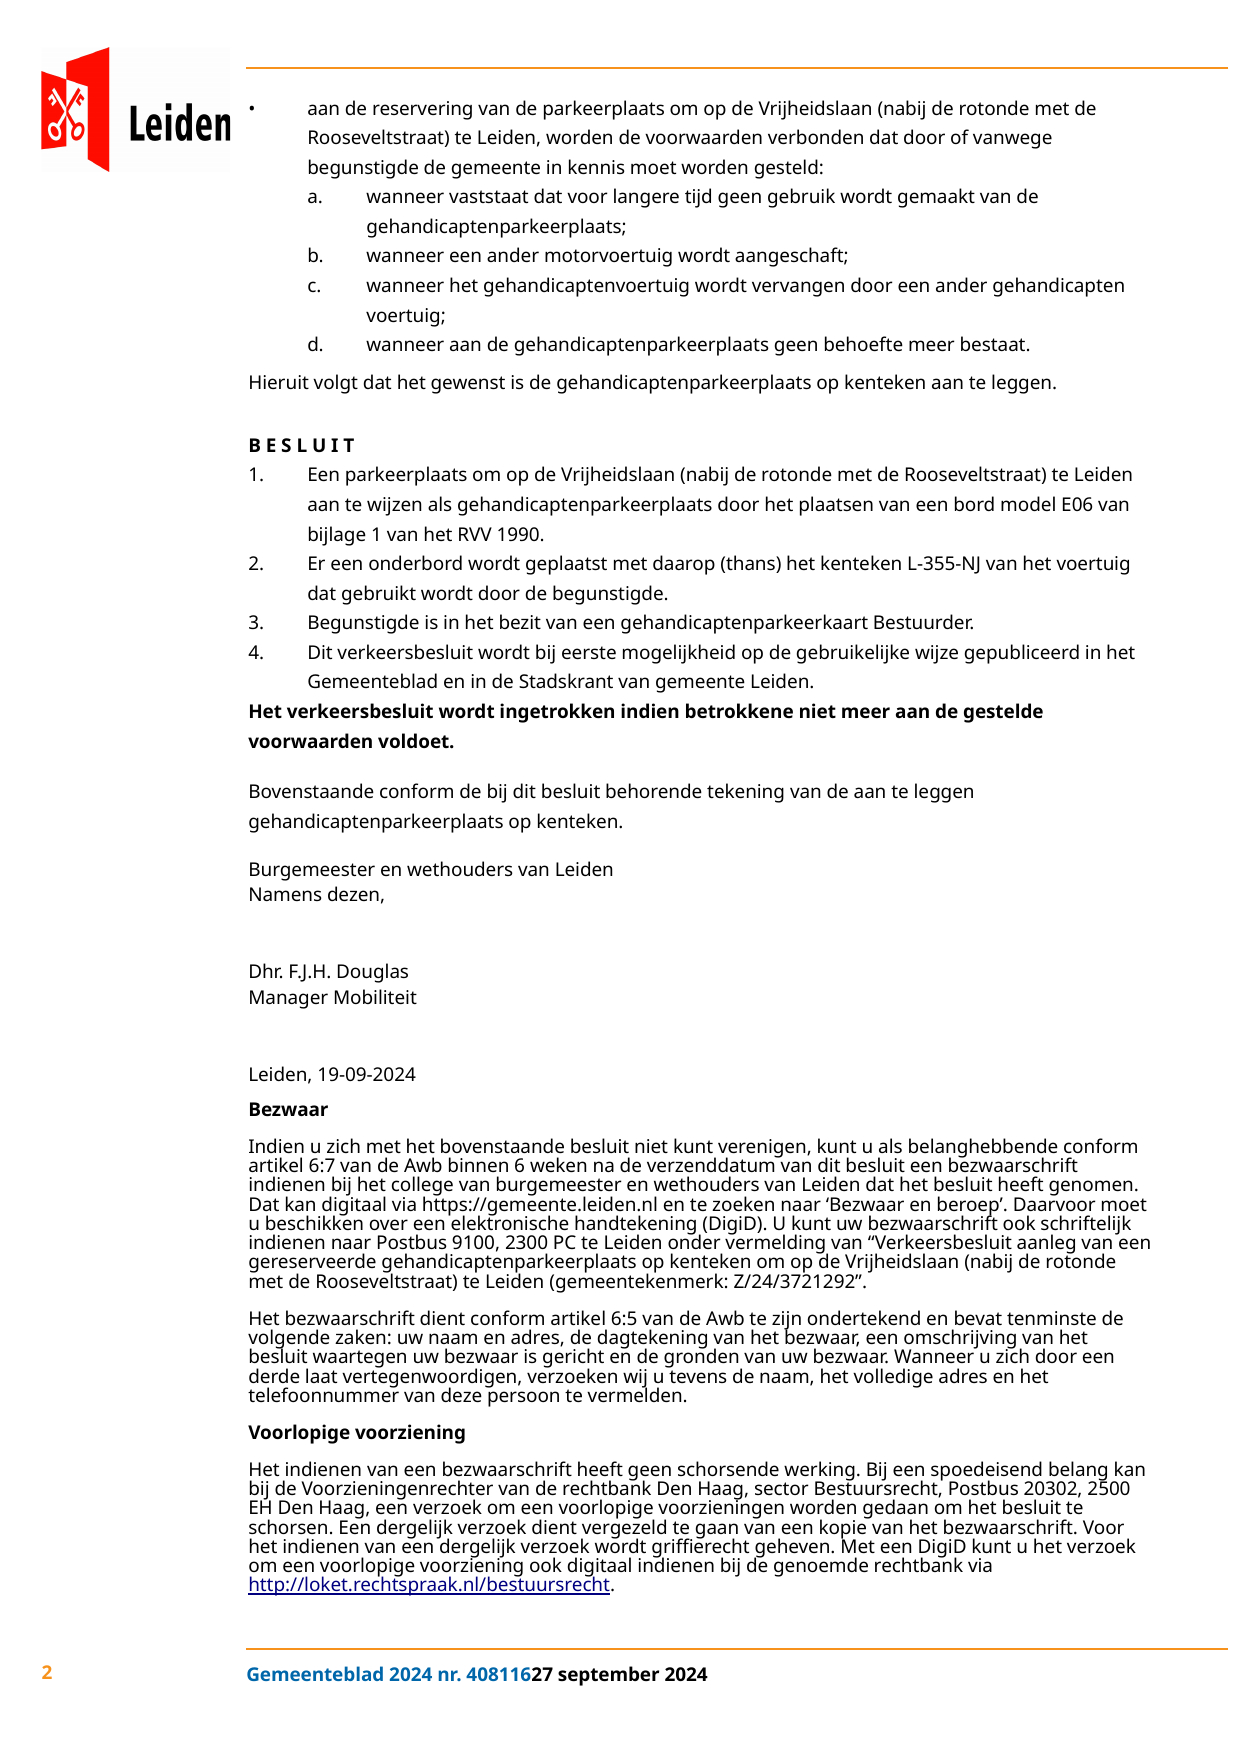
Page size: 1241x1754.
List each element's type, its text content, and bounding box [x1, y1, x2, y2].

text Het bezwaarschrift dient conform artikel 6:5 van de Awb te zijn ondertekend en bevat tenminste de volgende zaken: uw naam en adres, de dagtekening van het bezwaar, een omschrijving van het besluit waartegen uw bezwaar is gericht en de gronden van uw bezwaar. Wanneer u zich door een derde laat vertegenwoordigen, verzoeken wij u tevens de naam, het volledige adres en het telefoonnummer van deze persoon te vermelden. [248, 1310, 1152, 1406]
text Burgemeester en wethouders van Leiden [248, 856, 1152, 881]
text Manager Mobiliteit [248, 984, 1152, 1010]
list Er een onderbord wordt geplaatst met daarop (thans) het kenteken L-355-NJ van het voertuig dat gebruikt wordt door de begunstigde. [248, 550, 1152, 606]
text Voorlopige voorziening [248, 1424, 1152, 1443]
text Bezwaar [248, 1101, 1152, 1120]
text Leiden, 19-09-2024 [248, 1062, 1152, 1087]
list Een parkeerplaats om op de Vrijheidslaan (nabij de rotonde met de Rooseveltstraat) te Leiden aan te wijzen als gehandicaptenparkeerplaats door het plaatsen van een bord model E06 van bijlage 1 van het RVV 1990. [248, 462, 1152, 547]
text Namens dezen, [248, 881, 1152, 907]
list aan de reservering van de parkeerplaats om op de Vrijheidslaan (nabij de rotonde met de Rooseveltstraat) te Leiden, worden de voorwaarden verbonden dat door of vanwege begunstigde de gemeente in kennis moet worden gesteld: [248, 95, 1152, 180]
picture [41, 47, 231, 172]
text Indien u zich met het bovenstaande besluit niet kunt verenigen, kunt u als belanghebbende conform artikel 6:7 van de Awb binnen 6 weken na de verzenddatum van dit besluit een bezwaarschrift indienen bij het college van burgemeester en wethouders van Leiden dat het besluit heeft genomen. Dat kan digitaal via https://gemeente.leiden.nl en te zoeken naar ‘Bezwaar en beroep’. Daarvoor moet u beschikken over een elektronische handtekening (DigiD). U kunt uw bezwaarschrift ook schriftelijk indienen naar Postbus 9100, 2300 PC te Leiden onder vermelding van “Verkeersbesluit aanleg van een gereserveerde gehandicaptenparkeerplaats op kenteken om op de Vrijheidslaan (nabij de rotonde met de Rooseveltstraat) te Leiden (gemeentekenmerk: Z/24/3721292”. [248, 1138, 1152, 1292]
list wanneer vaststaat dat voor langere tijd geen gebruik wordt gemaakt van de gehandicaptenparkeerplaats; [307, 183, 1152, 239]
list wanneer het gehandicaptenvoertuig wordt vervangen door een ander gehandicapten voertuig; [307, 272, 1152, 328]
text B E S L U I T [248, 432, 1152, 458]
text Het indienen van een bezwaarschrift heeft geen schorsende werking. Bij een spoedeisend belang kan bij de Voorzieningenrechter van de rechtbank Den Haag, sector Bestuursrecht, Postbus 20302, 2500 EH Den Haag, een verzoek om een voorlopige voorzieningen worden gedaan om het besluit te schorsen. Een dergelijk verzoek dient vergezeld te gaan van een kopie van het bezwaarschrift. Voor het indienen van een dergelijk verzoek wordt griffierecht geheven. Met een DigiD kunt u het verzoek om een voorlopige voorziening ook digitaal indienen bij de genoemde rechtbank via http://loket.rechtspraak.nl/bestuursrecht. [248, 1461, 1152, 1596]
text Het verkeersbesluit wordt ingetrokken indien betrokkene niet meer aan de gestelde voorwaarden voldoet. [248, 698, 1152, 754]
list wanneer aan de gehandicaptenparkeerplaats geen behoefte meer bestaat. [307, 331, 1152, 357]
text Bovenstaande conform de bij dit besluit behorende tekening van de aan te leggen gehandicaptenparkeerplaats op kenteken. [248, 778, 1152, 834]
list Begunstigde is in het bezit van een gehandicaptenparkeerkaart Bestuurder. [248, 609, 1152, 635]
list Dit verkeersbesluit wordt bij eerste mogelijkheid op de gebruikelijke wijze gepubliceerd in het Gemeenteblad en in de Stadskrant van gemeente Leiden. [248, 639, 1152, 694]
text Dhr. F.J.H. Douglas [248, 959, 1152, 984]
list wanneer een ander motorvoertuig wordt aangeschaft; [307, 243, 1152, 268]
text Hieruit volgt dat het gewenst is de gehandicaptenparkeerplaats op kenteken aan te leggen. [248, 369, 1152, 395]
